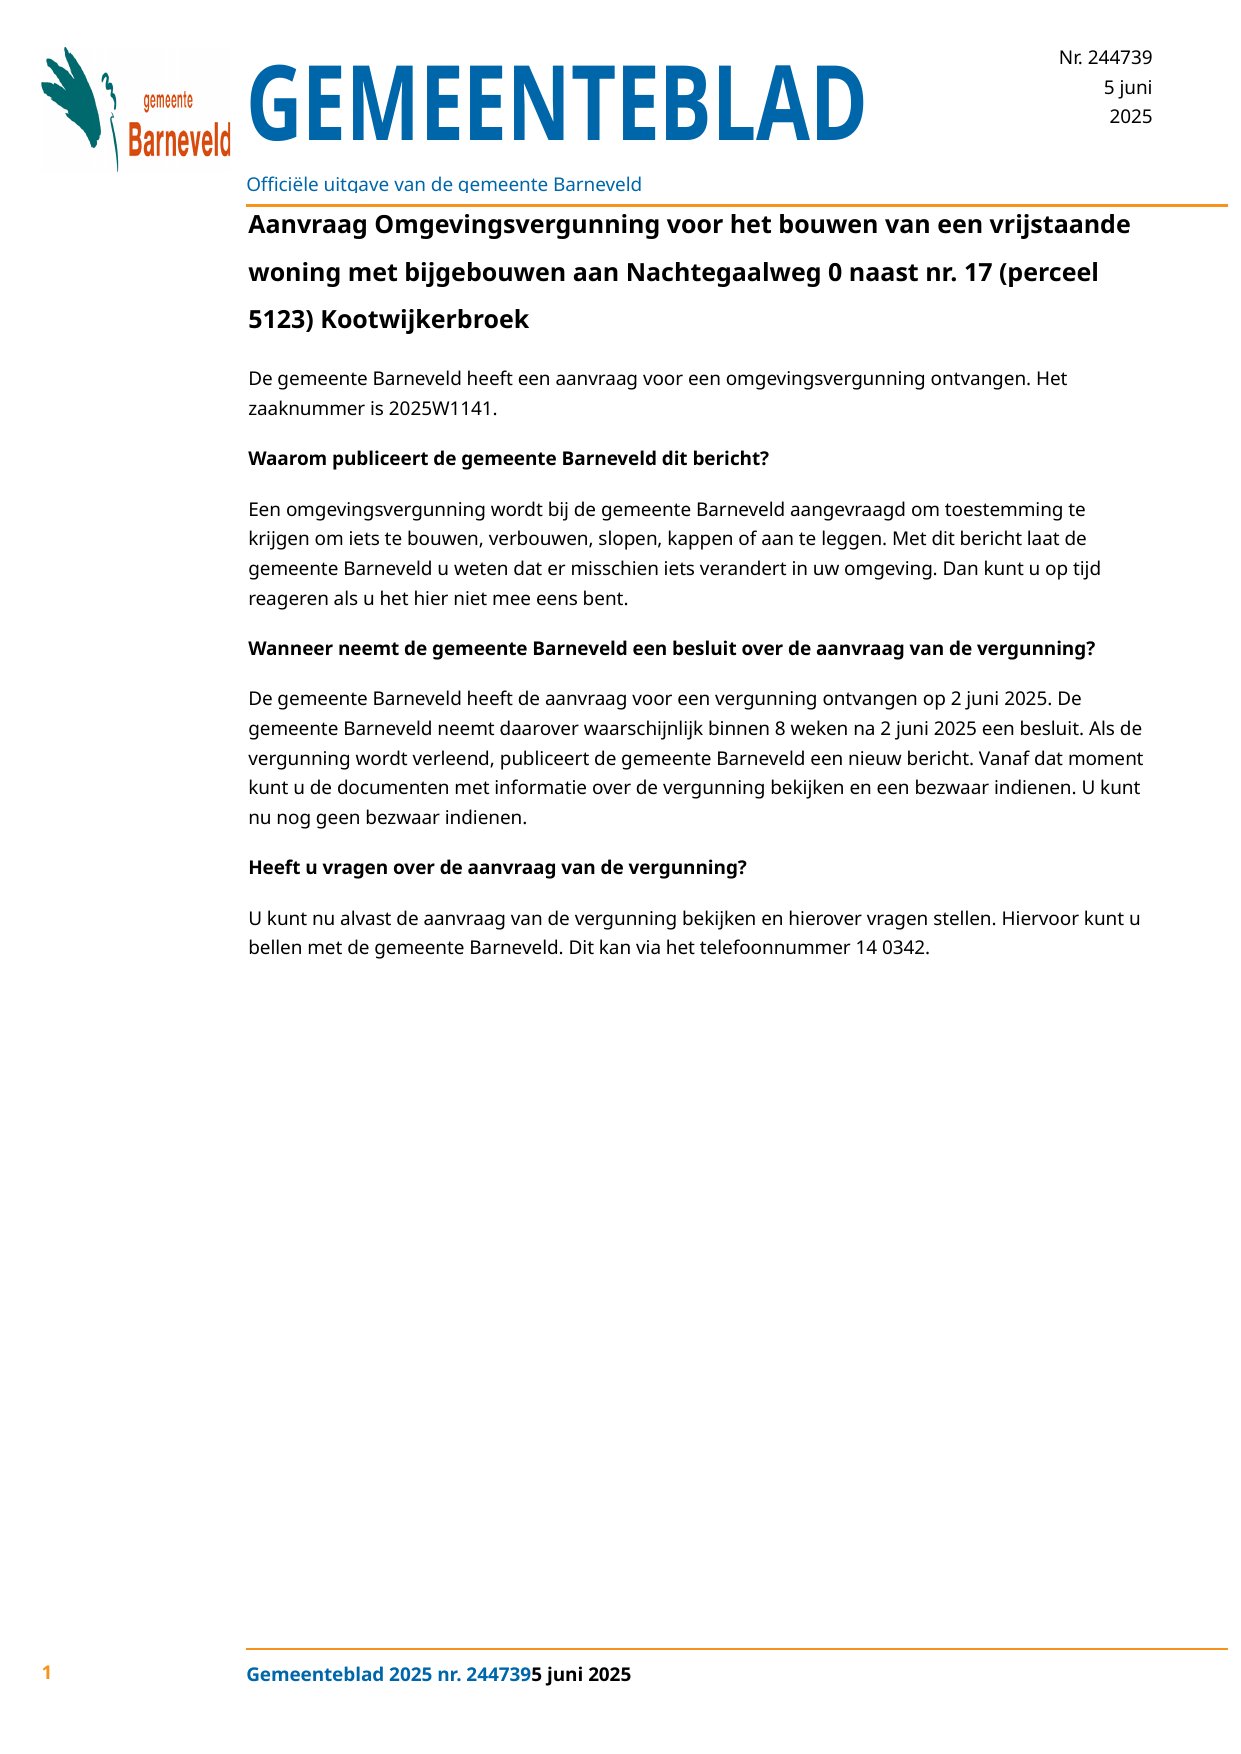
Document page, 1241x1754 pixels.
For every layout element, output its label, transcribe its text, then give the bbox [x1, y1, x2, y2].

text Aanvraag Omgevingsvergunning voor het bouwen van een vrijstaande woning met bijgebouwen aan Nachtegaalweg 0 naast nr. 17 (perceel 5123) Kootwijkerbroek [248, 207, 1152, 336]
text Waarom publiceert de gemeente Barneveld dit bericht? [248, 446, 1152, 471]
text De gemeente Barneveld heeft een aanvraag voor een omgevingsvergunning ontvangen. Het zaaknummer is 2025W1141. [248, 366, 1152, 421]
text Een omgevingsvergunning wordt bij de gemeente Barneveld aangevraagd om toestemming te krijgen om iets te bouwen, verbouwen, slopen, kappen of aan te leggen. Met dit bericht laat de gemeente Barneveld u weten dat er misschien iets verandert in uw omgeving. Dan kunt u op tijd reageren als u het hier niet mee eens bent. [248, 496, 1152, 610]
text Heeft u vragen over de aanvraag van de vergunning? [248, 854, 1152, 880]
text Wanneer neemt de gemeente Barneveld een besluit over de aanvraag van de vergunning? [248, 635, 1152, 661]
text De gemeente Barneveld heeft de aanvraag voor een vergunning ontvangen op 2 juni 2025. De gemeente Barneveld neemt daarover waarschijnlijk binnen 8 weken na 2 juni 2025 een besluit. Als de vergunning wordt verleend, publiceert de gemeente Barneveld een nieuw bericht. Vanaf dat moment kunt u de documenten met informatie over de vergunning bekijken en een bezwaar indienen. U kunt nu nog geen bezwaar indienen. [248, 686, 1152, 829]
picture [41, 47, 231, 172]
text U kunt nu alvast de aanvraag van de vergunning bekijken en hierover vragen stellen. Hiervoor kunt u bellen met de gemeente Barneveld. Dit kan via het telefoonnummer 14 0342. [248, 905, 1152, 960]
